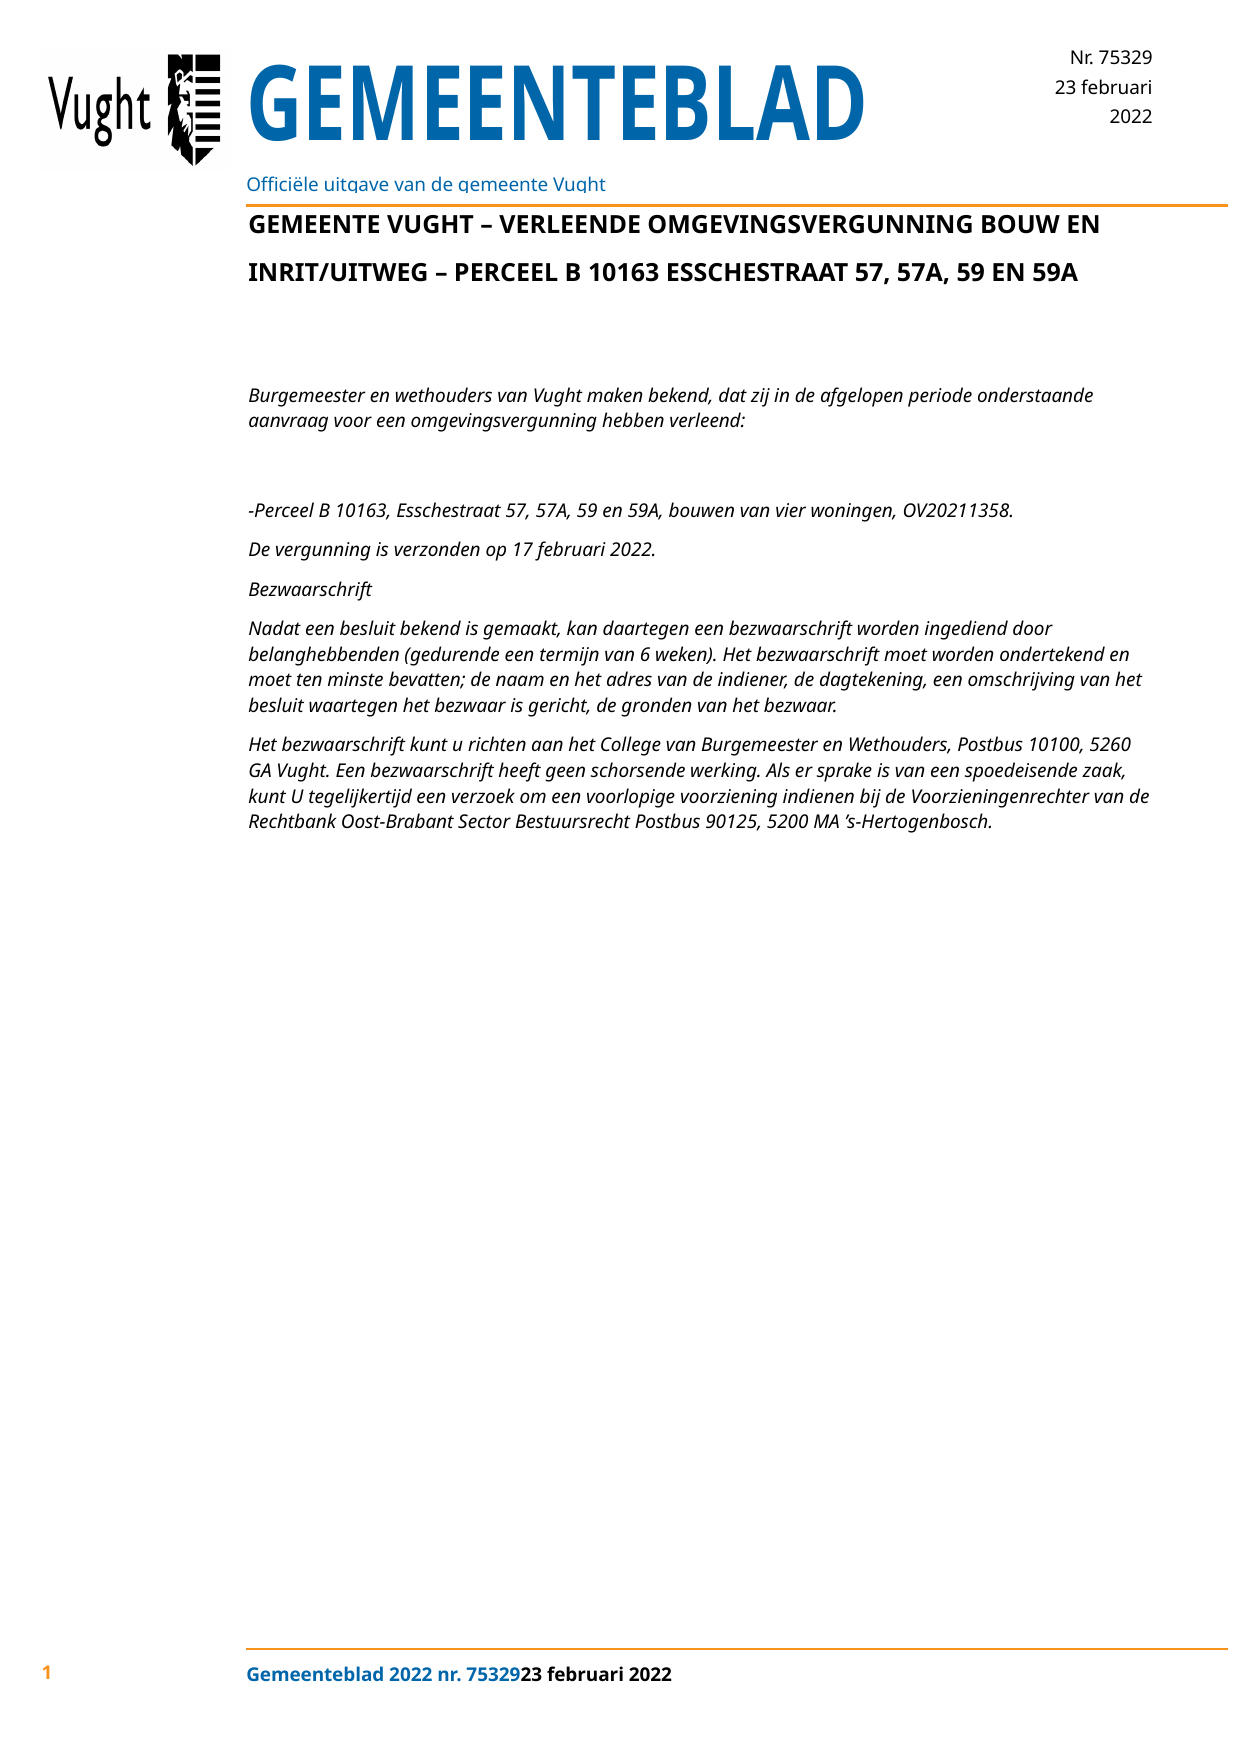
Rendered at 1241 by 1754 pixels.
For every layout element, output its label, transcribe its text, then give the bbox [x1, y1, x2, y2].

text Nadat een besluit bekend is gemaakt, kan daartegen een bezwaarschrift worden ingediend door belanghebbenden (gedurende een termijn van 6 weken). Het bezwaarschrift moet worden ondertekend en moet ten minste bevatten; de naam en het adres van de indiener, de dagtekening, een omschrijving van het besluit waartegen het bezwaar is gericht, de gronden van het bezwaar. [248, 615, 1152, 718]
text -Perceel B 10163, Esschestraat 57, 57A, 59 en 59A, bouwen van vier woningen, OV20211358. [248, 497, 1152, 523]
text Burgemeester en wethouders van Vught maken bekend, dat zij in de afgelopen periode onderstaande aanvraag voor een omgevingsvergunning hebben verleend: [248, 382, 1152, 433]
text Het bezwaarschrift kunt u richten aan het College van Burgemeester en Wethouders, Postbus 10100, 5260 GA Vught. Een bezwaarschrift heeft geen schorsende werking. Als er sprake is van een spoedeisende zaak, kunt U tegelijkertijd een verzoek om een voorlopige voorziening indienen bij de Voorzieningenrechter van de Rechtbank Oost-Brabant Sector Bestuursrecht Postbus 90125, 5200 MA ’s-Hertogenbosch. [248, 732, 1152, 834]
picture [41, 47, 231, 172]
text Bezwaarschrift [248, 576, 1152, 602]
text GEMEENTE VUGHT – VERLEENDE OMGEVINGSVERGUNNING BOUW EN INRIT/UITWEG – PERCEEL B 10163 ESSCHESTRAAT 57, 57A, 59 EN 59A [248, 207, 1152, 288]
text De vergunning is verzonden op 17 februari 2022. [248, 537, 1152, 562]
